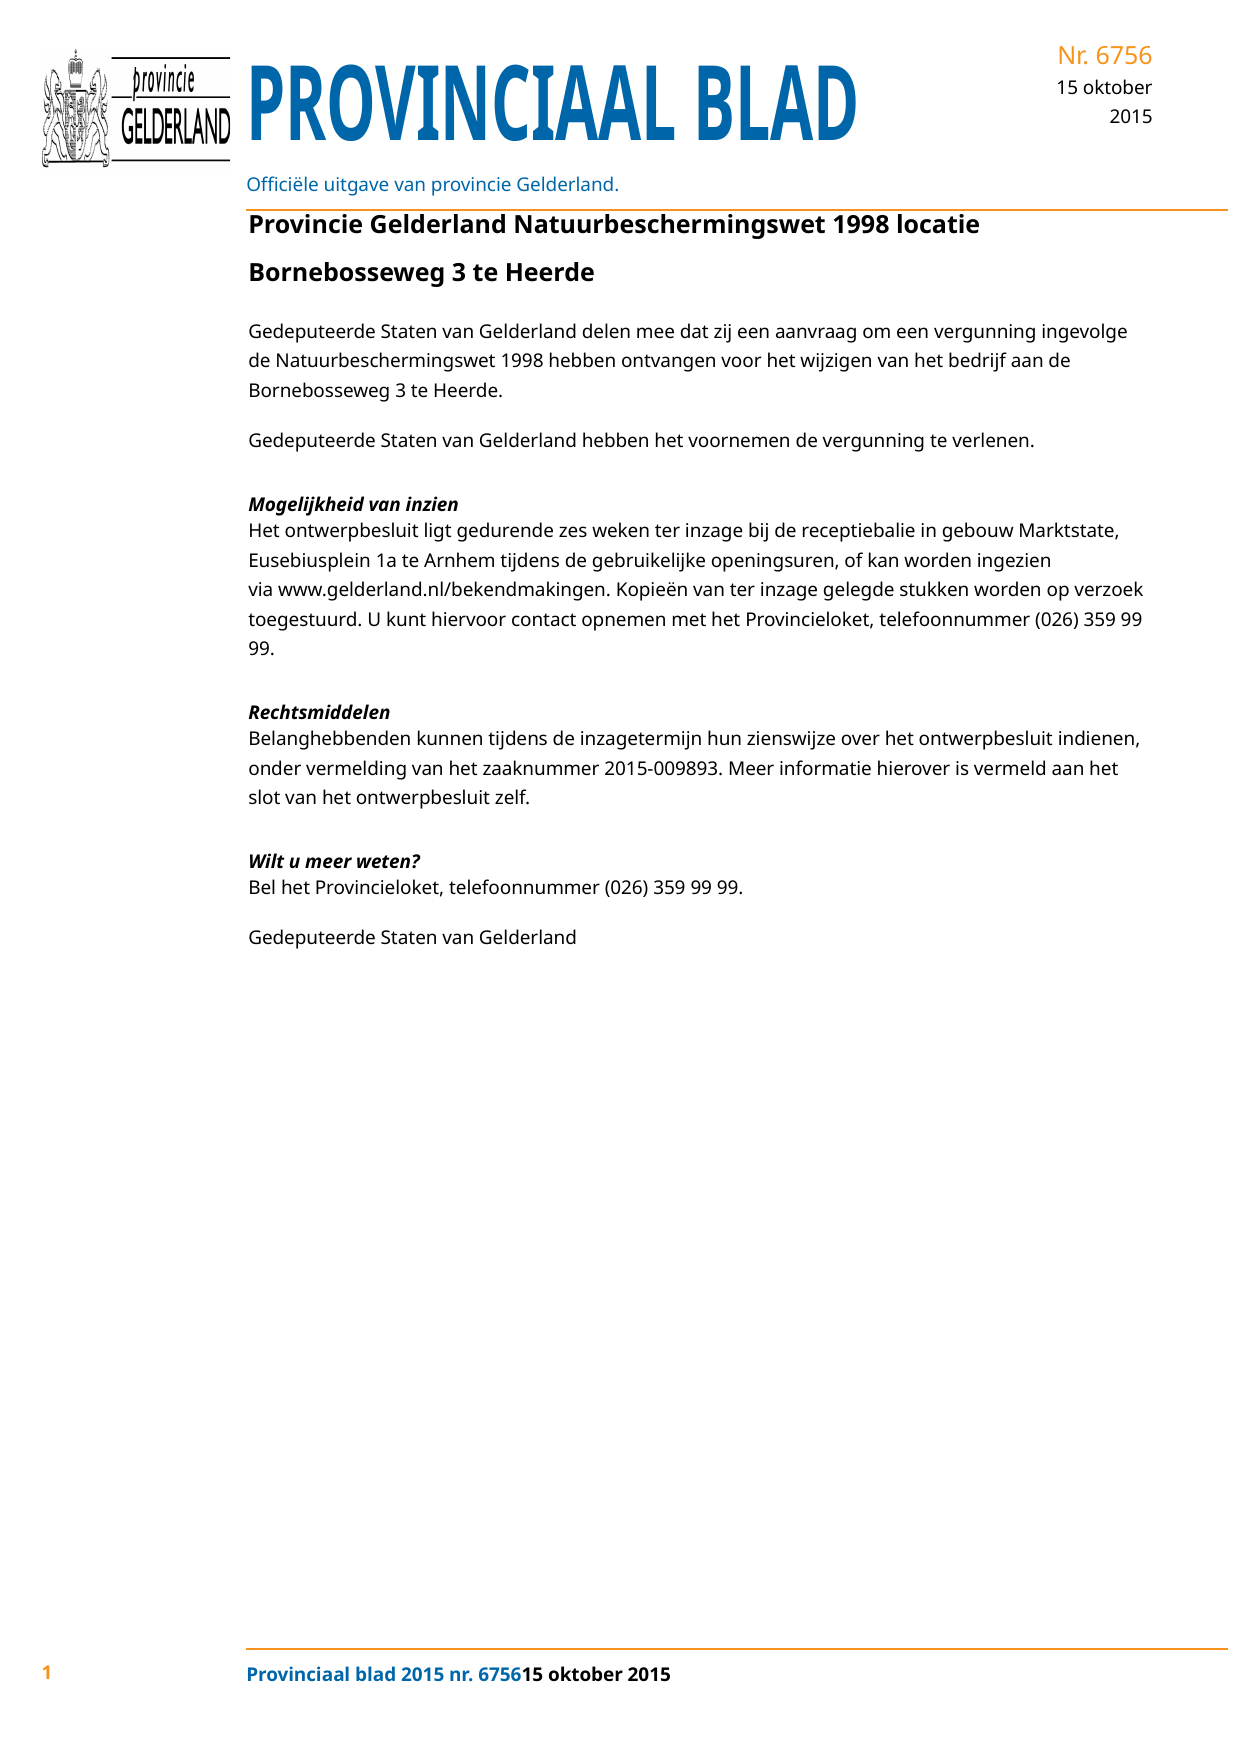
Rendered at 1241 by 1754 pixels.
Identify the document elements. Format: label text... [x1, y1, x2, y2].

text Gedeputeerde Staten van Gelderland [248, 924, 1152, 950]
text Wilt u meer weten? [248, 848, 1152, 874]
picture [41, 47, 231, 172]
text Bel het Provincieloket, telefoonnummer (026) 359 99 99. [248, 874, 1152, 900]
text Rechtsmiddelen [248, 699, 1152, 725]
text Belanghebbenden kunnen tijdens de inzagetermijn hun zienswijze over het ontwerpbesluit indienen, onder vermelding van het zaaknummer 2015-009893. Meer informatie hierover is vermeld aan het slot van het ontwerpbesluit zelf. [248, 725, 1152, 810]
text Provincie Gelderland Natuurbeschermingswet 1998 locatie Bornebosseweg 3 te Heerde [248, 211, 1152, 288]
text Mogelijkheid van inzien [248, 491, 1152, 517]
text Het ontwerpbesluit ligt gedurende zes weken ter inzage bij de receptiebalie in gebouw Marktstate, Eusebiusplein 1a te Arnhem tijdens de gebruikelijke openingsuren, of kan worden ingezien via www.gelderland.nl/bekendmakingen. Kopieën van ter inzage gelegde stukken worden op verzoek toegestuurd. U kunt hiervoor contact opnemen met het Provincieloket, telefoonnummer (026) 359 99 99. [248, 517, 1152, 661]
text Gedeputeerde Staten van Gelderland delen mee dat zij een aanvraag om een vergunning ingevolge de Natuurbeschermingswet 1998 hebben ontvangen voor het wijzigen van het bedrijf aan de Bornebosseweg 3 te Heerde. [248, 318, 1152, 403]
text Gedeputeerde Staten van Gelderland hebben het voornemen de vergunning te verlenen. [248, 427, 1152, 453]
